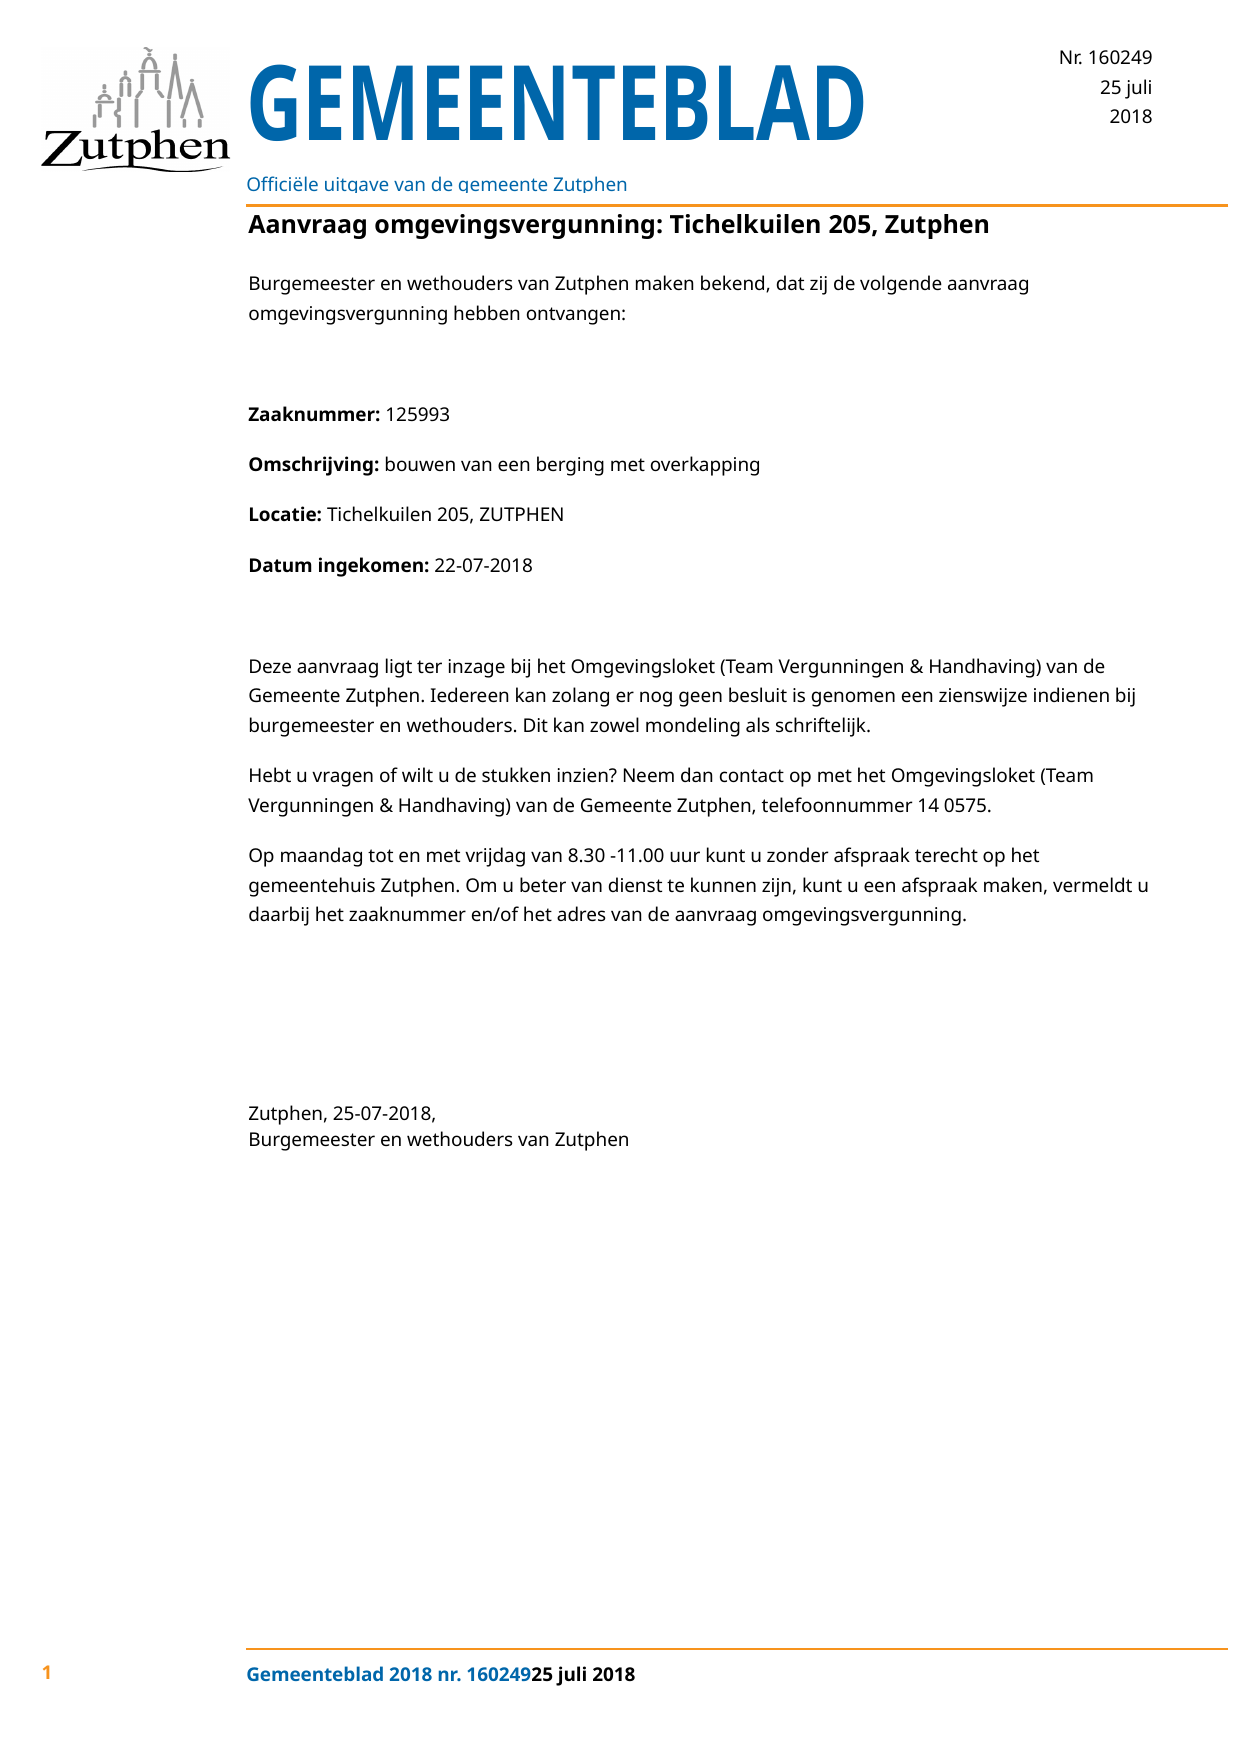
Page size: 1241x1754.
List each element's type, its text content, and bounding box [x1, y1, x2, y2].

text Burgemeester en wethouders van Zutphen maken bekend, dat zij de volgende aanvraag omgevingsvergunning hebben ontvangen: [248, 270, 1152, 326]
text Zutphen, 25-07-2018, [248, 1101, 1152, 1126]
text Deze aanvraag ligt ter inzage bij het Omgevingsloket (Team Vergunningen & Handhaving) van de Gemeente Zutphen. Iedereen kan zolang er nog geen besluit is genomen een zienswijze indienen bij burgemeester en wethouders. Dit kan zowel mondeling als schriftelijk. [248, 653, 1152, 738]
text Op maandag tot en met vrijdag van 8.30 -11.00 uur kunt u zonder afspraak terecht op het gemeentehuis Zutphen. Om u beter van dienst te kunnen zijn, kunt u een afspraak maken, vermeldt u daarbij het zaaknummer en/of het adres van de aanvraag omgevingsvergunning. [248, 842, 1152, 927]
text Datum ingekomen: 22-07-2018 [248, 552, 1152, 578]
text Aanvraag omgevingsvergunning: Tichelkuilen 205, Zutphen [248, 207, 1152, 241]
text Locatie: Tichelkuilen 205, ZUTPHEN [248, 502, 1152, 527]
text Burgemeester en wethouders van Zutphen [248, 1126, 1152, 1152]
text Zaaknummer: 125993 [248, 401, 1152, 426]
text Omschrijving: bouwen van een berging met overkapping [248, 451, 1152, 477]
text Hebt u vragen of wilt u de stukken inzien? Neem dan contact op met het Omgevingsloket (Team Vergunningen & Handhaving) van de Gemeente Zutphen, telefoonnummer 14 0575. [248, 762, 1152, 818]
picture [41, 47, 231, 172]
